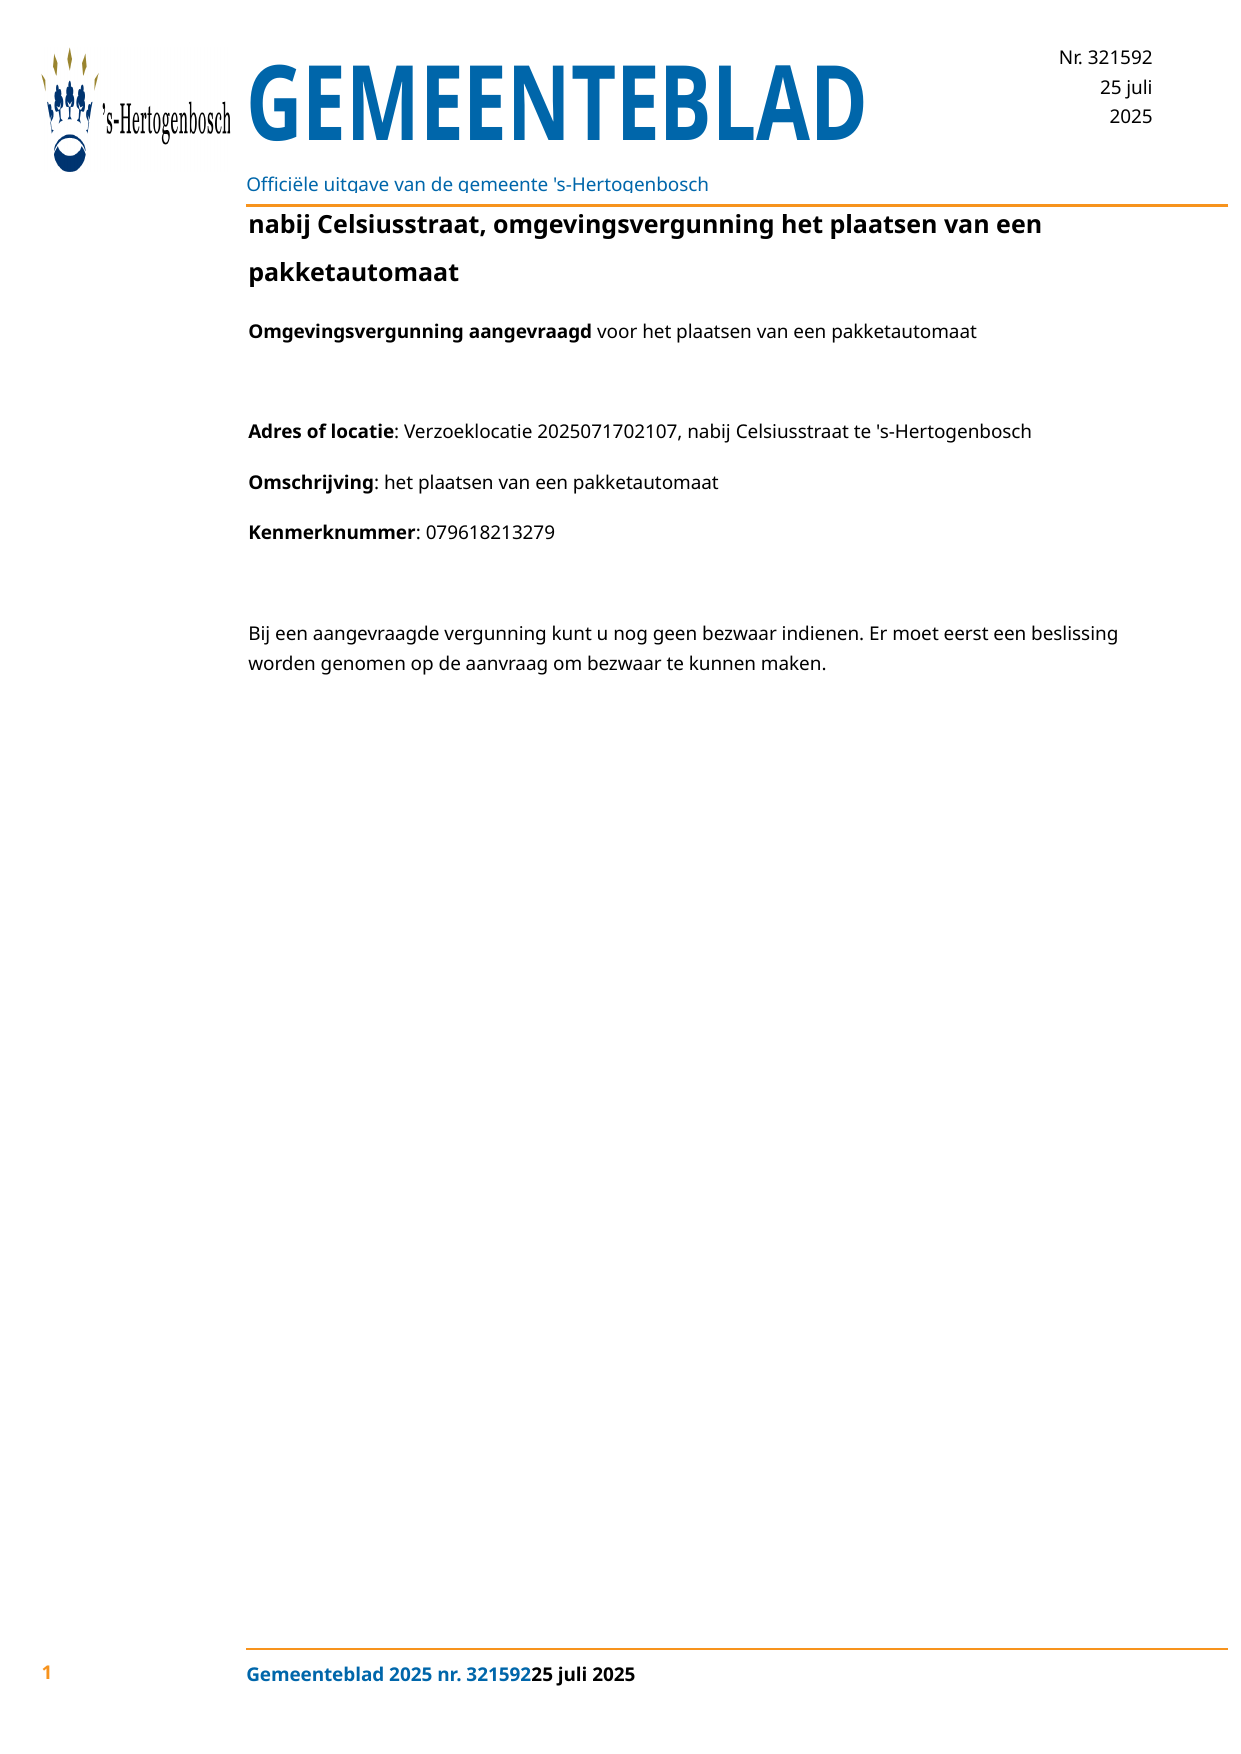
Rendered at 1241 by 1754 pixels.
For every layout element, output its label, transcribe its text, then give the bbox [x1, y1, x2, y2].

text Adres of locatie: Verzoeklocatie 2025071702107, nabij Celsiusstraat te 's-Hertogenbosch [248, 419, 1152, 444]
text Bij een aangevraagde vergunning kunt u nog geen bezwaar indienen. Er moet eerst een beslissing worden genomen op de aanvraag om bezwaar te kunnen maken. [248, 620, 1152, 676]
picture [41, 47, 231, 172]
text Kenmerknummer: 079618213279 [248, 519, 1152, 545]
text nabij Celsiusstraat, omgevingsvergunning het plaatsen van een pakketautomaat [248, 207, 1152, 288]
text Omschrijving: het plaatsen van een pakketautomaat [248, 469, 1152, 495]
text Omgevingsvergunning aangevraagd voor het plaatsen van een pakketautomaat [248, 318, 1152, 344]
